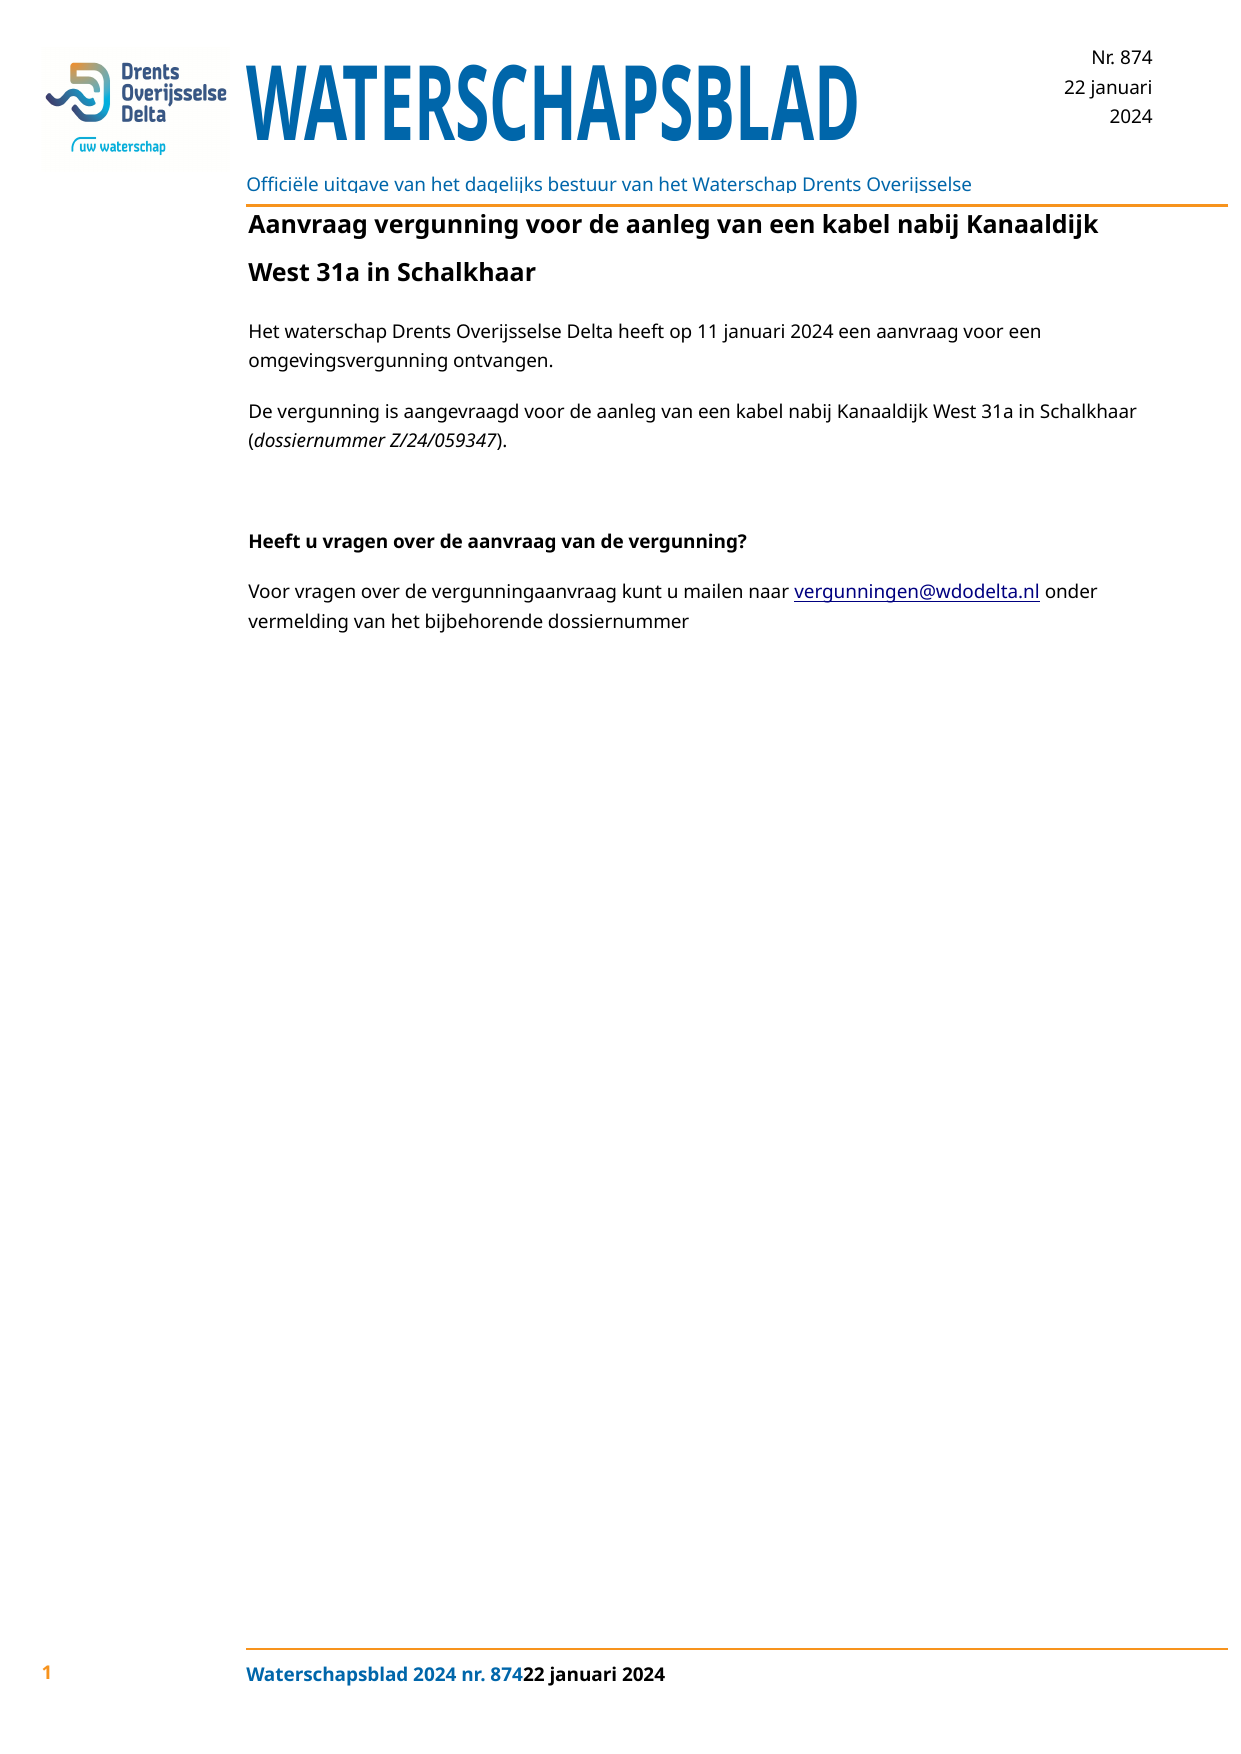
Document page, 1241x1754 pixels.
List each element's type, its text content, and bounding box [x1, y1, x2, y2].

picture [41, 47, 231, 172]
text Voor vragen over de vergunningaanvraag kunt u mailen naar vergunningen@wdodelta.nl onder vermelding van het bijbehorende dossiernummer [248, 579, 1152, 634]
text Aanvraag vergunning voor de aanleg van een kabel nabij Kanaaldijk West 31a in Schalkhaar [248, 207, 1152, 288]
text Heeft u vragen over de aanvraag van de vergunning? [248, 528, 1152, 554]
text Het waterschap Drents Overijsselse Delta heeft op 11 januari 2024 een aanvraag voor een omgevingsvergunning ontvangen. [248, 318, 1152, 373]
text De vergunning is aangevraagd voor de aanleg van een kabel nabij Kanaaldijk West 31a in Schalkhaar (dossiernummer Z/24/059347). [248, 398, 1152, 453]
